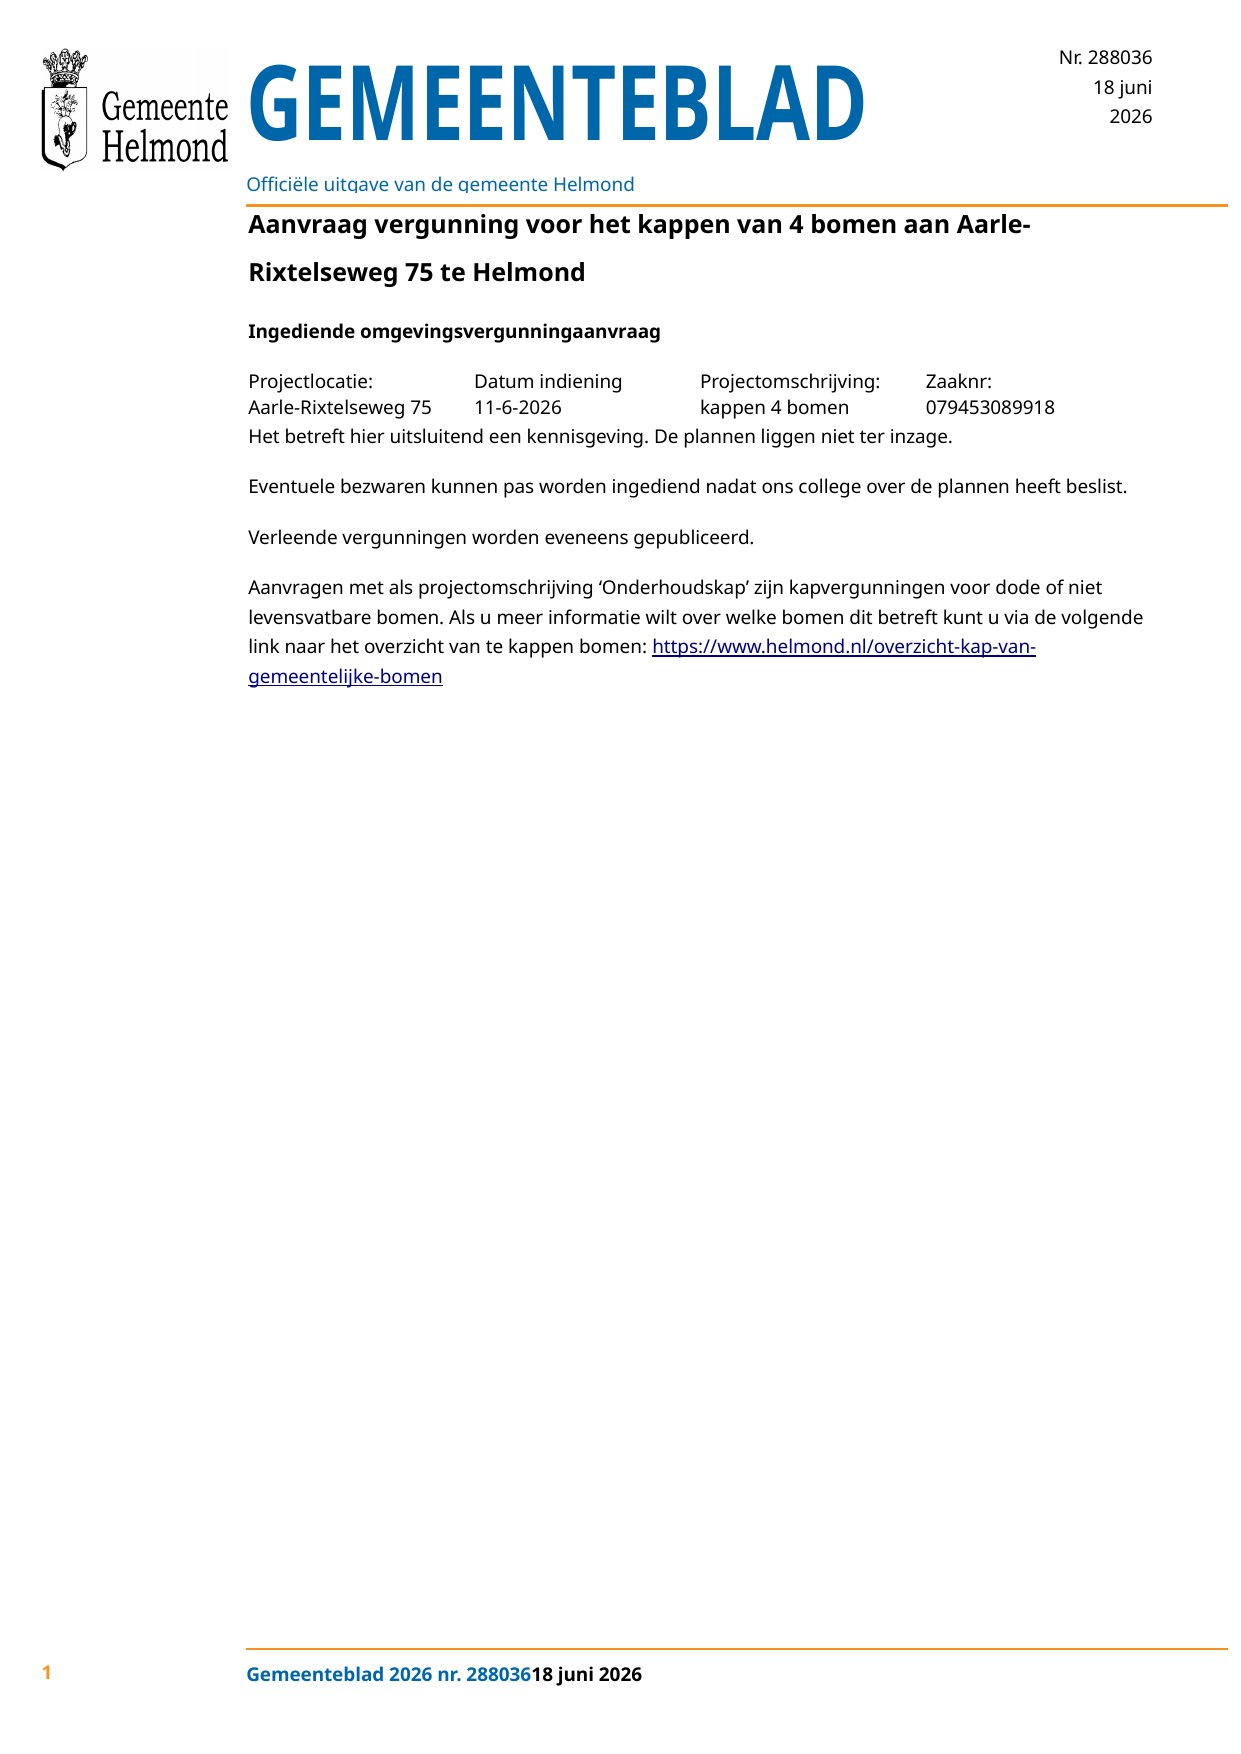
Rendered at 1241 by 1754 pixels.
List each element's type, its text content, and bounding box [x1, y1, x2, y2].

table_cell Aarle-Rixtelseweg 75 [248, 394, 474, 420]
table_header Zaaknr: [926, 369, 1152, 394]
table_cell kappen 4 bomen [700, 394, 926, 420]
text Verleende vergunningen worden eveneens gepubliceerd. [248, 524, 1152, 550]
table_header Projectlocatie: [248, 369, 474, 394]
table_cell 079453089918 [926, 394, 1152, 420]
table_header Projectomschrijving: [700, 369, 926, 394]
text Aanvraag vergunning voor het kappen van 4 bomen aan Aarle-Rixtelseweg 75 te Helmond [248, 207, 1152, 288]
text Het betreft hier uitsluitend een kennisgeving. De plannen liggen niet ter inzage. [248, 423, 1152, 449]
text Eventuele bezwaren kunnen pas worden ingediend nadat ons college over de plannen heeft beslist. [248, 473, 1152, 499]
text Aanvragen met als projectomschrijving ‘Onderhoudskap’ zijn kapvergunningen voor dode of niet levensvatbare bomen. Als u meer informatie wilt over welke bomen dit betreft kunt u via de volgende link naar het overzicht van te kappen bomen: https://www.helmond.nl/overzicht-kap-van-gemeentelijke-bomen [248, 574, 1152, 689]
table_cell 11-6-2026 [474, 394, 700, 420]
table_header Datum indiening [474, 369, 700, 394]
picture [41, 47, 231, 172]
text Ingediende omgevingsvergunningaanvraag [248, 318, 1152, 344]
